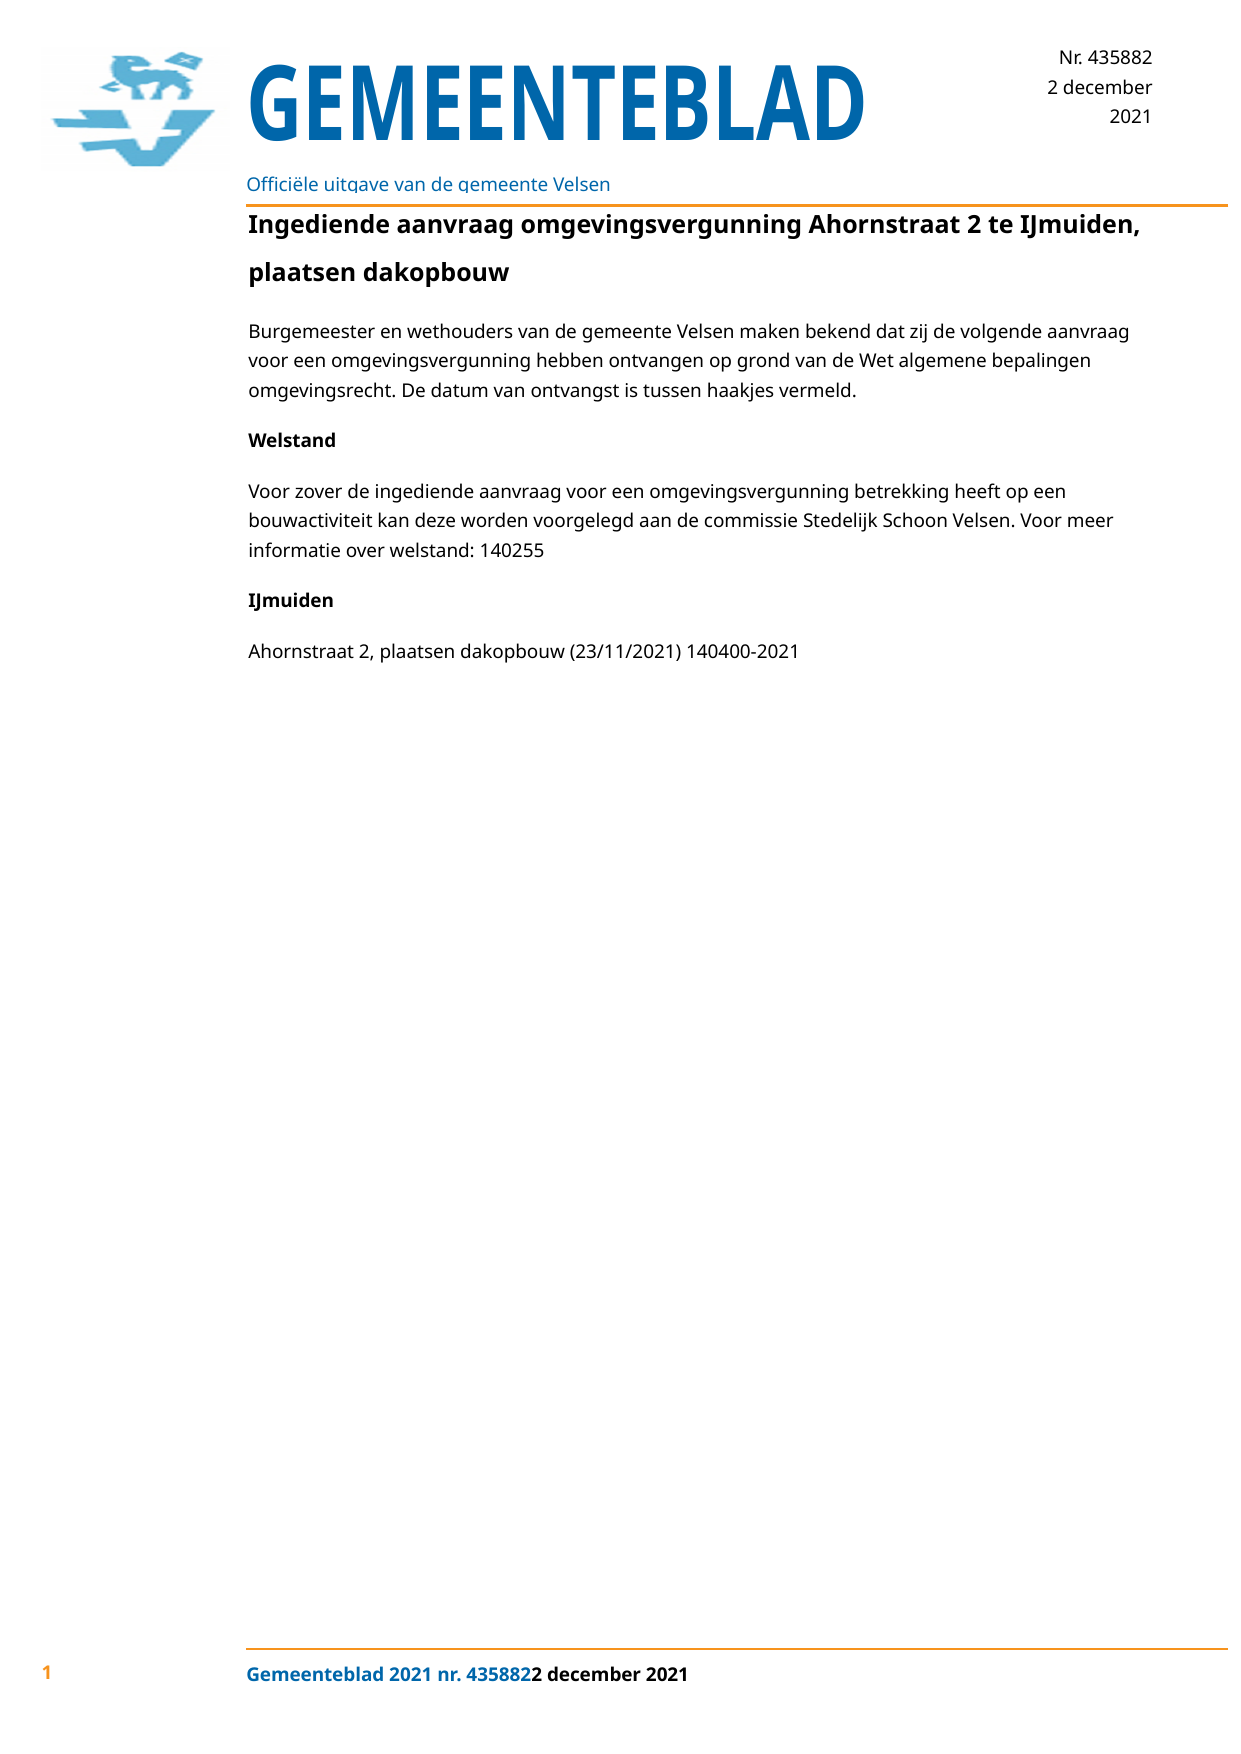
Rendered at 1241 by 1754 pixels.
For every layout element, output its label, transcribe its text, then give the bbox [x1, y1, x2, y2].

text Welstand [248, 427, 1152, 453]
picture [41, 47, 231, 172]
text Ahornstraat 2, plaatsen dakopbouw (23/11/2021) 140400-2021 [248, 638, 1152, 664]
text Ingediende aanvraag omgevingsvergunning Ahornstraat 2 te IJmuiden, plaatsen dakopbouw [248, 207, 1152, 288]
text Burgemeester en wethouders van de gemeente Velsen maken bekend dat zij de volgende aanvraag voor een omgevingsvergunning hebben ontvangen op grond van de Wet algemene bepalingen omgevingsrecht. De datum van ontvangst is tussen haakjes vermeld. [248, 318, 1152, 403]
text IJmuiden [248, 587, 1152, 613]
text Voor zover de ingediende aanvraag voor een omgevingsvergunning betrekking heeft op een bouwactiviteit kan deze worden voorgelegd aan de commissie Stedelijk Schoon Velsen. Voor meer informatie over welstand: 140255 [248, 478, 1152, 563]
